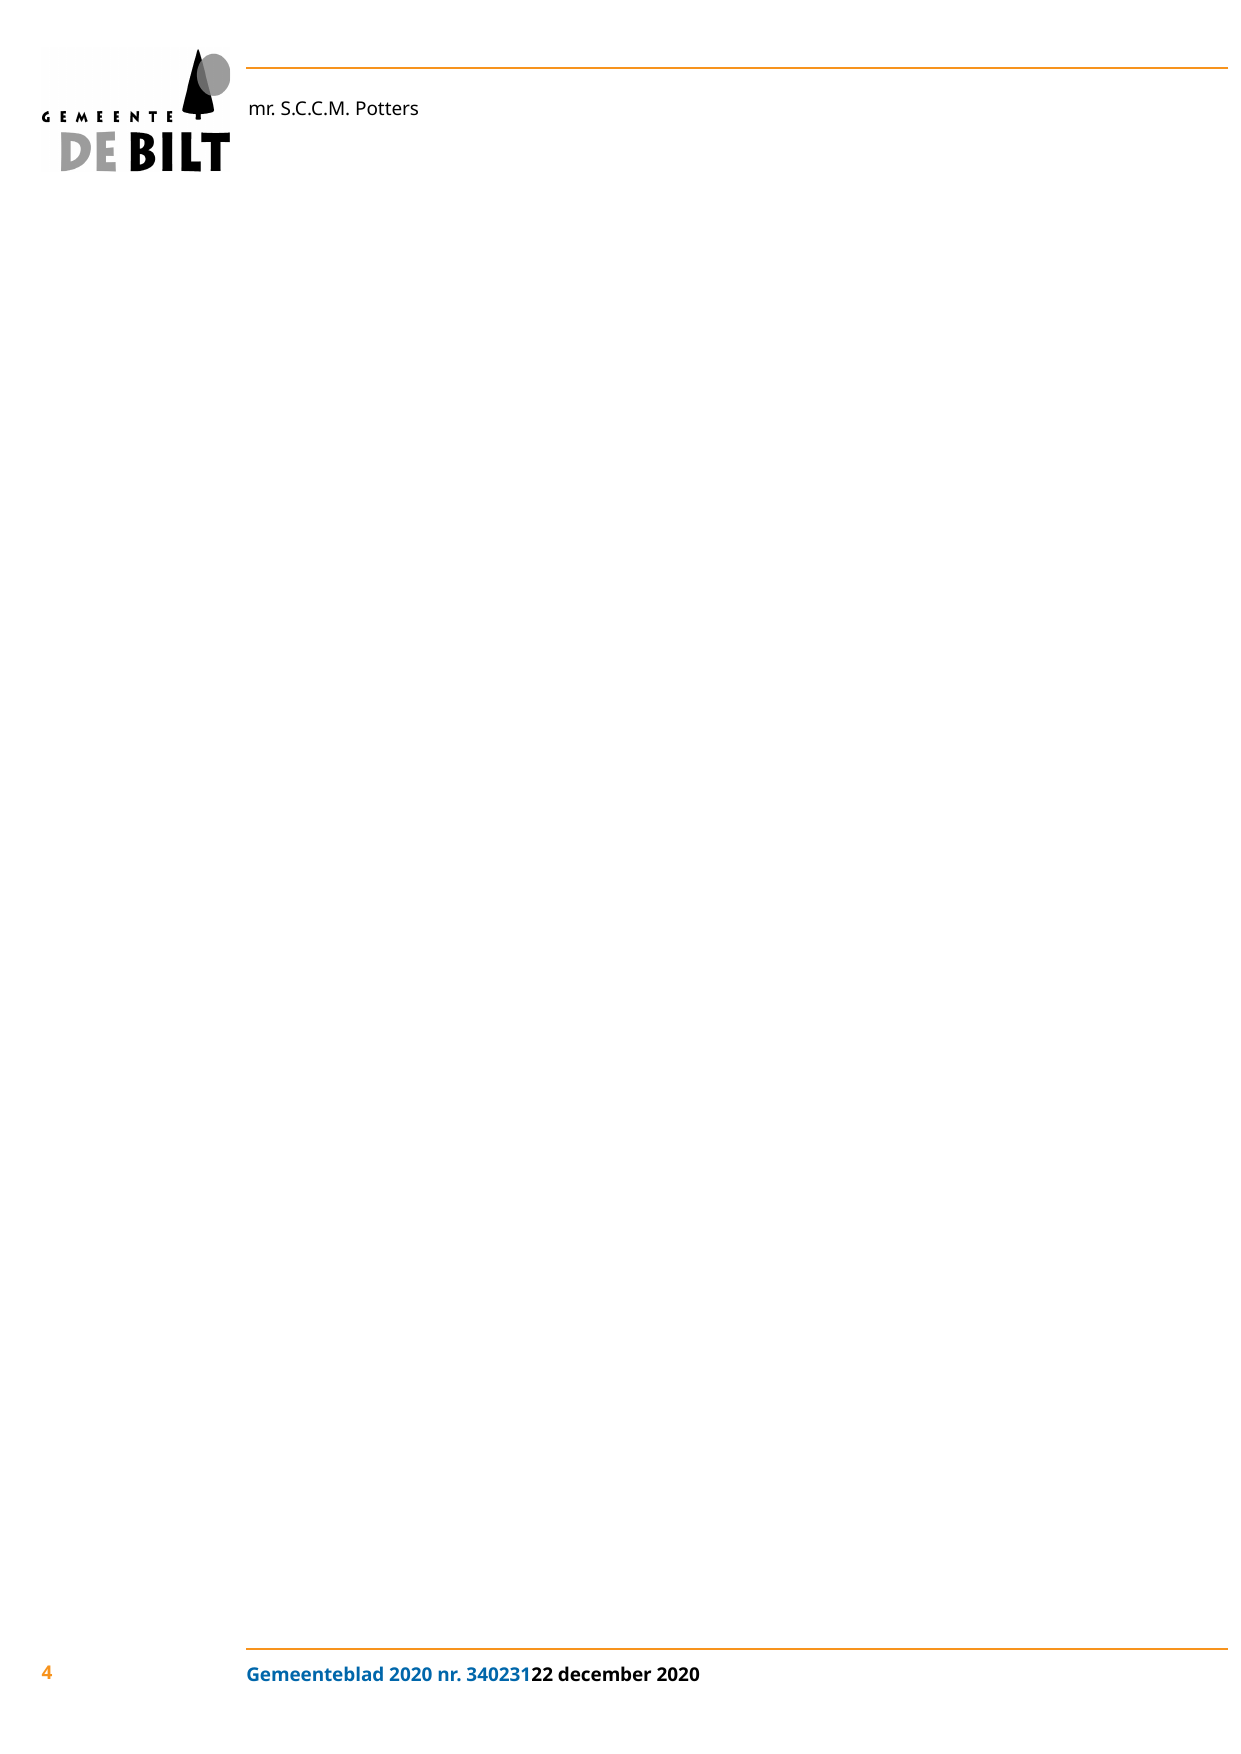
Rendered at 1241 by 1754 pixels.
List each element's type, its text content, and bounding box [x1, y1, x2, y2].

text mr. S.C.C.M. Potters [248, 95, 1152, 121]
picture [41, 47, 231, 172]
